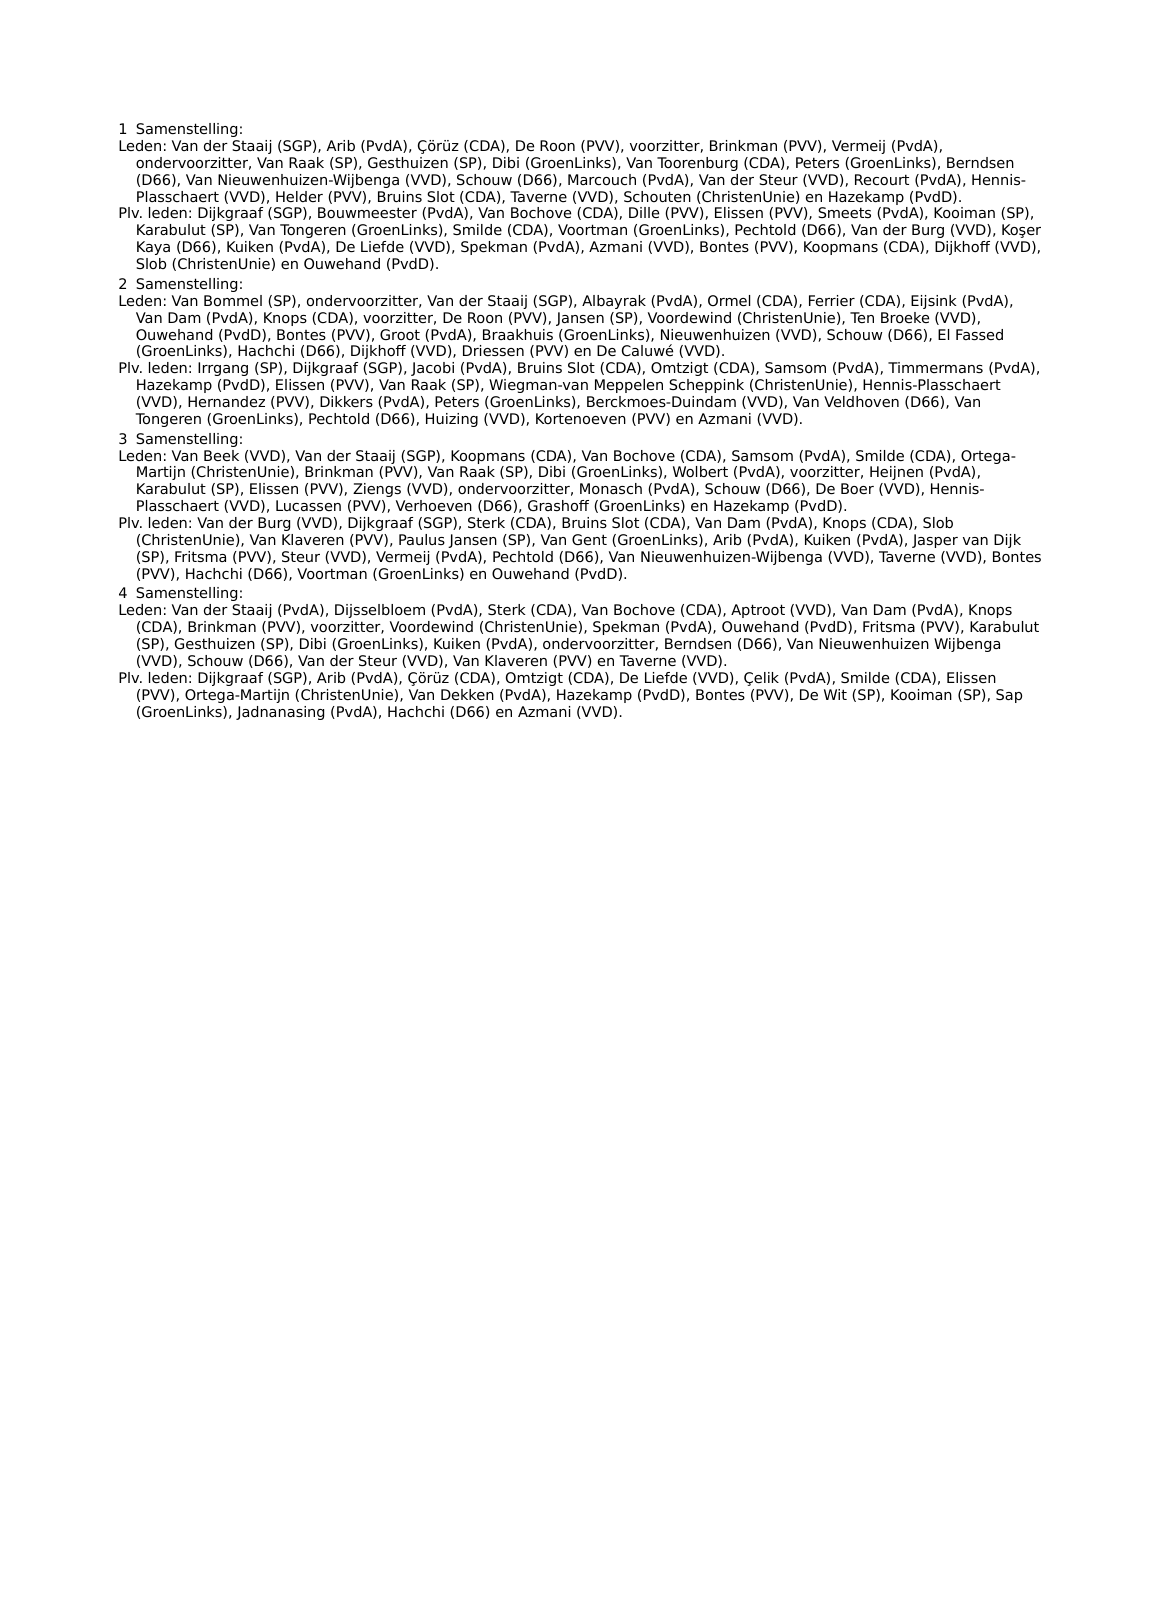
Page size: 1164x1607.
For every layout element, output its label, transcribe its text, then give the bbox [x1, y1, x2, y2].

text Samenstelling: [118, 431, 1045, 447]
text Plv. leden: Van der Burg (VVD), Dijkgraaf (SGP), Sterk (CDA), Bruins Slot (CDA), Van Dam (PvdA), Knops (CDA), Slob (ChristenUnie), Van Klaveren (PVV), Paulus Jansen (SP), Van Gent (GroenLinks), Arib (PvdA), Kuiken (PvdA), Jasper van Dijk (SP), Fritsma (PVV), Steur (VVD), Vermeij (PvdA), Pechtold (D66), Van Nieuwenhuizen-Wijbenga (VVD), Taverne (VVD), Bontes (PVV), Hachchi (D66), Voortman (GroenLinks) en Ouwehand (PvdD). [118, 515, 1045, 582]
text Samenstelling: [118, 276, 1045, 293]
text Leden: Van Beek (VVD), Van der Staaij (SGP), Koopmans (CDA), Van Bochove (CDA), Samsom (PvdA), Smilde (CDA), Ortega-Martijn (ChristenUnie), Brinkman (PVV), Van Raak (SP), Dibi (GroenLinks), Wolbert (PvdA), voorzitter, Heijnen (PvdA), Karabulut (SP), Elissen (PVV), Ziengs (VVD), ondervoorzitter, Monasch (PvdA), Schouw (D66), De Boer (VVD), Hennis-Plasschaert (VVD), Lucassen (PVV), Verhoeven (D66), Grashoff (GroenLinks) en Hazekamp (PvdD). [118, 447, 1045, 515]
text Leden: Van der Staaij (SGP), Arib (PvdA), Çörüz (CDA), De Roon (PVV), voorzitter, Brinkman (PVV), Vermeij (PvdA), ondervoorzitter, Van Raak (SP), Gesthuizen (SP), Dibi (GroenLinks), Van Toorenburg (CDA), Peters (GroenLinks), Berndsen (D66), Van Nieuwenhuizen-Wijbenga (VVD), Schouw (D66), Marcouch (PvdA), Van der Steur (VVD), Recourt (PvdA), Hennis-Plasschaert (VVD), Helder (PVV), Bruins Slot (CDA), Taverne (VVD), Schouten (ChristenUnie) en Hazekamp (PvdD). [118, 138, 1045, 205]
text Leden: Van Bommel (SP), ondervoorzitter, Van der Staaij (SGP), Albayrak (PvdA), Ormel (CDA), Ferrier (CDA), Eijsink (PvdA), Van Dam (PvdA), Knops (CDA), voorzitter, De Roon (PVV), Jansen (SP), Voordewind (ChristenUnie), Ten Broeke (VVD), Ouwehand (PvdD), Bontes (PVV), Groot (PvdA), Braakhuis (GroenLinks), Nieuwenhuizen (VVD), Schouw (D66), El Fassed (GroenLinks), Hachchi (D66), Dijkhoff (VVD), Driessen (PVV) en De Caluwé (VVD). [118, 293, 1045, 360]
text Samenstelling: [118, 121, 1045, 138]
text Leden: Van der Staaij (PvdA), Dijsselbloem (PvdA), Sterk (CDA), Van Bochove (CDA), Aptroot (VVD), Van Dam (PvdA), Knops (CDA), Brinkman (PVV), voorzitter, Voordewind (ChristenUnie), Spekman (PvdA), Ouwehand (PvdD), Fritsma (PVV), Karabulut (SP), Gesthuizen (SP), Dibi (GroenLinks), Kuiken (PvdA), ondervoorzitter, Berndsen (D66), Van Nieuwenhuizen Wijbenga (VVD), Schouw (D66), Van der Steur (VVD), Van Klaveren (PVV) en Taverne (VVD). [118, 602, 1045, 670]
text Plv. leden: Dijkgraaf (SGP), Bouwmeester (PvdA), Van Bochove (CDA), Dille (PVV), Elissen (PVV), Smeets (PvdA), Kooiman (SP), Karabulut (SP), Van Tongeren (GroenLinks), Smilde (CDA), Voortman (GroenLinks), Pechtold (D66), Van der Burg (VVD), Koşer Kaya (D66), Kuiken (PvdA), De Liefde (VVD), Spekman (PvdA), Azmani (VVD), Bontes (PVV), Koopmans (CDA), Dijkhoff (VVD), Slob (ChristenUnie) en Ouwehand (PvdD). [118, 205, 1045, 273]
text Plv. leden: Irrgang (SP), Dijkgraaf (SGP), Jacobi (PvdA), Bruins Slot (CDA), Omtzigt (CDA), Samsom (PvdA), Timmermans (PvdA), Hazekamp (PvdD), Elissen (PVV), Van Raak (SP), Wiegman-van Meppelen Scheppink (ChristenUnie), Hennis-Plasschaert (VVD), Hernandez (PVV), Dikkers (PvdA), Peters (GroenLinks), Berckmoes-Duindam (VVD), Van Veldhoven (D66), Van Tongeren (GroenLinks), Pechtold (D66), Huizing (VVD), Kortenoeven (PVV) en Azmani (VVD). [118, 360, 1045, 428]
text Samenstelling: [118, 585, 1045, 602]
text Plv. leden: Dijkgraaf (SGP), Arib (PvdA), Çörüz (CDA), Omtzigt (CDA), De Liefde (VVD), Çelik (PvdA), Smilde (CDA), Elissen (PVV), Ortega-Martijn (ChristenUnie), Van Dekken (PvdA), Hazekamp (PvdD), Bontes (PVV), De Wit (SP), Kooiman (SP), Sap (GroenLinks), Jadnanasing (PvdA), Hachchi (D66) en Azmani (VVD). [118, 670, 1045, 720]
